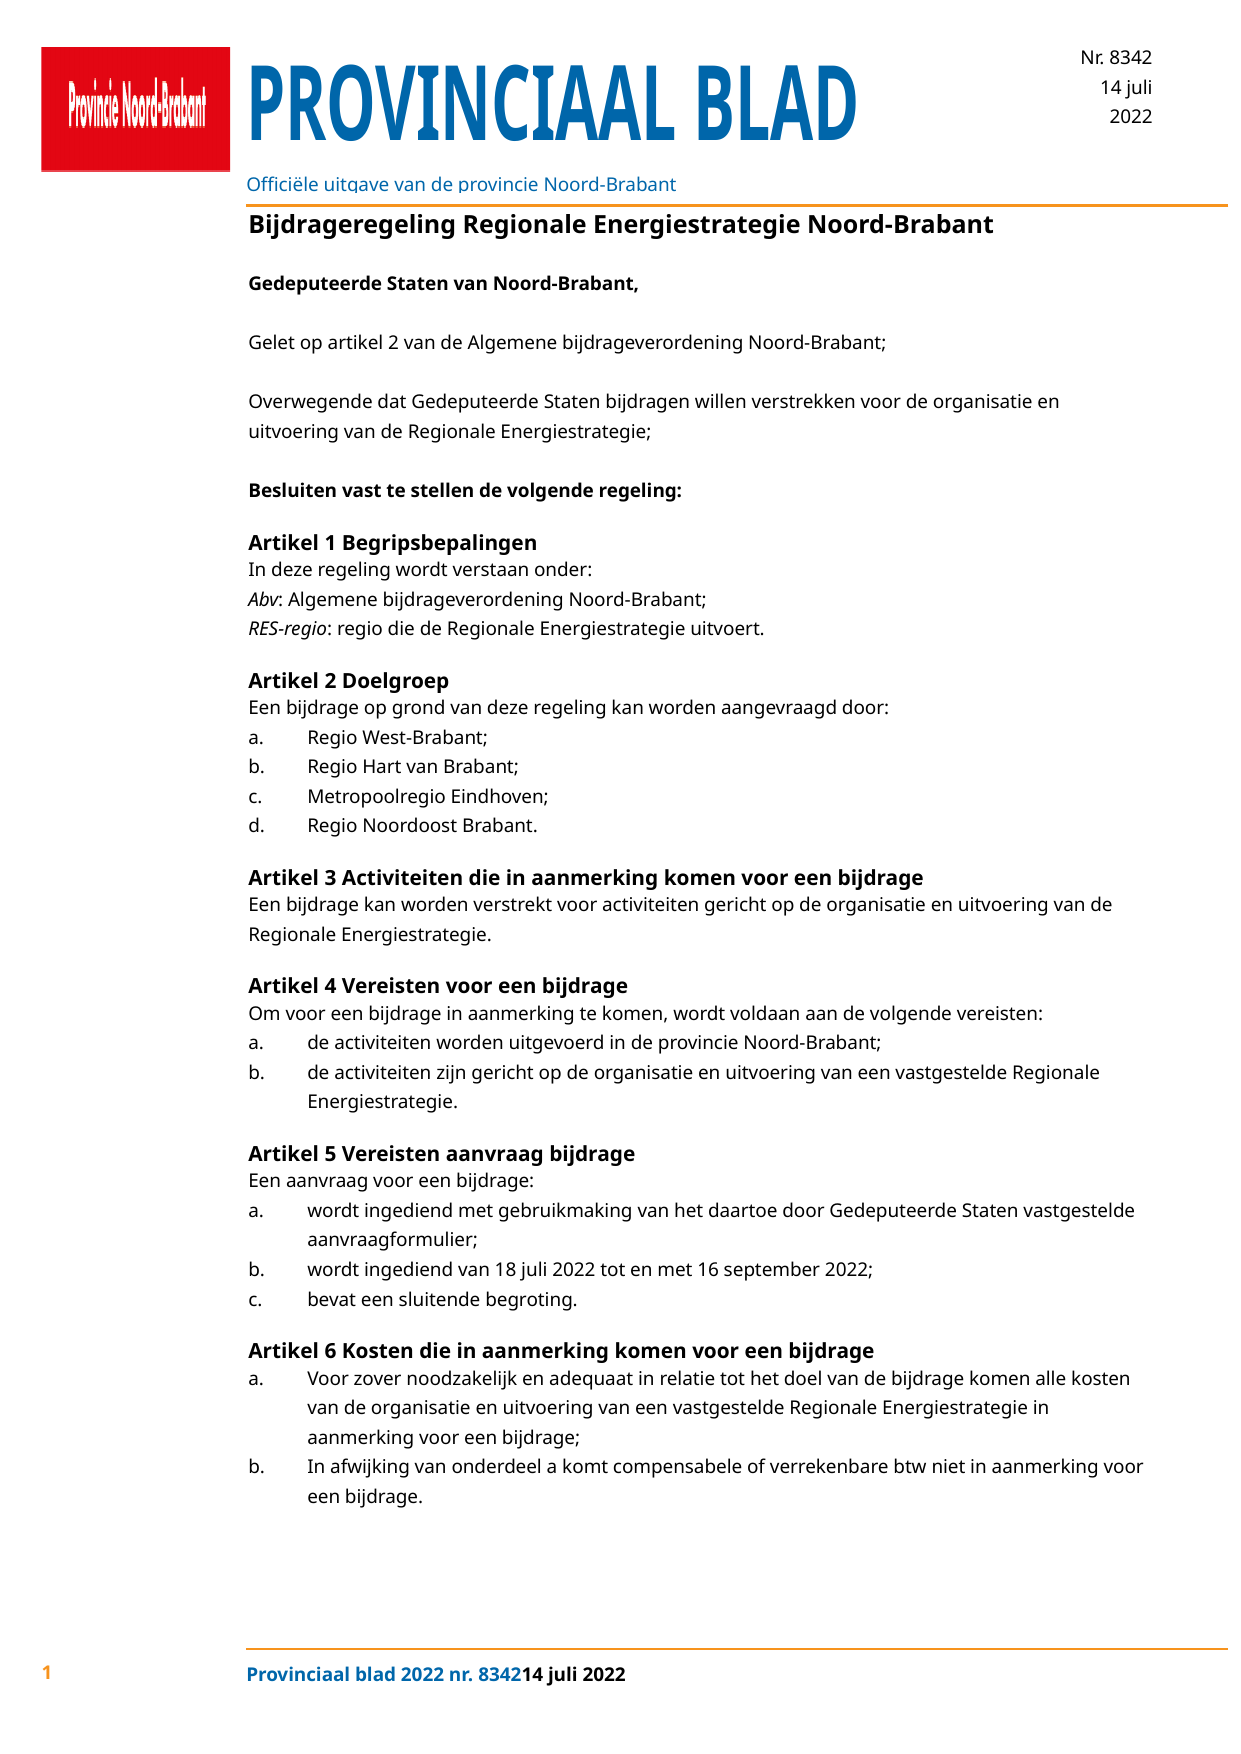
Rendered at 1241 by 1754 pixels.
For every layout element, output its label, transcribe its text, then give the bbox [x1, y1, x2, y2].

text Artikel 5 Vereisten aanvraag bijdrage [248, 1139, 1152, 1167]
text Artikel 3 Activiteiten die in aanmerking komen voor een bijdrage [248, 863, 1152, 891]
picture [41, 47, 231, 172]
list Voor zover noodzakelijk en adequaat in relatie tot het doel van de bijdrage komen alle kosten van de organisatie en uitvoering van een vastgestelde Regionale Energiestrategie in aanmerking voor een bijdrage; [248, 1365, 1152, 1449]
text Gelet op artikel 2 van de Algemene bijdrageverordening Noord-Brabant; [248, 329, 1152, 355]
text Gedeputeerde Staten van Noord-Brabant, [248, 270, 1152, 296]
list bevat een sluitende begroting. [248, 1286, 1152, 1312]
text Een bijdrage op grond van deze regeling kan worden aangevraagd door: [248, 694, 1152, 720]
text Artikel 6 Kosten die in aanmerking komen voor een bijdrage [248, 1336, 1152, 1365]
list wordt ingediend van 18 juli 2022 tot en met 16 september 2022; [248, 1256, 1152, 1282]
text Een bijdrage kan worden verstrekt voor activiteiten gericht op de organisatie en uitvoering van de Regionale Energiestrategie. [248, 891, 1152, 947]
list de activiteiten worden uitgevoerd in de provincie Noord-Brabant; [248, 1029, 1152, 1055]
text In deze regeling wordt verstaan onder: [248, 556, 1152, 582]
list Metropoolregio Eindhoven; [248, 783, 1152, 809]
text RES-regio: regio die de Regionale Energiestrategie uitvoert. [248, 615, 1152, 641]
list Regio Noordoost Brabant. [248, 813, 1152, 838]
list wordt ingediend met gebruikmaking van het daartoe door Gedeputeerde Staten vastgestelde aanvraagformulier; [248, 1197, 1152, 1252]
list Regio Hart van Brabant; [248, 753, 1152, 779]
text Om voor een bijdrage in aanmerking te komen, wordt voldaan aan de volgende vereisten: [248, 1000, 1152, 1026]
text Een aanvraag voor een bijdrage: [248, 1167, 1152, 1193]
list In afwijking van onderdeel a komt compensabele of verrekenbare btw niet in aanmerking voor een bijdrage. [248, 1453, 1152, 1509]
text Artikel 4 Vereisten voor een bijdrage [248, 971, 1152, 1000]
text Artikel 2 Doelgroep [248, 666, 1152, 694]
list de activiteiten zijn gericht op de organisatie en uitvoering van een vastgestelde Regionale Energiestrategie. [248, 1059, 1152, 1114]
text Bijdrageregeling Regionale Energiestrategie Noord-Brabant [248, 207, 1152, 241]
text Besluiten vast te stellen de volgende regeling: [248, 477, 1152, 503]
list Regio West-Brabant; [248, 724, 1152, 749]
text Artikel 1 Begripsbepalingen [248, 528, 1152, 556]
text Overwegende dat Gedeputeerde Staten bijdragen willen verstrekken voor de organisatie en uitvoering van de Regionale Energiestrategie; [248, 389, 1152, 444]
text Abv: Algemene bijdrageverordening Noord-Brabant; [248, 586, 1152, 612]
